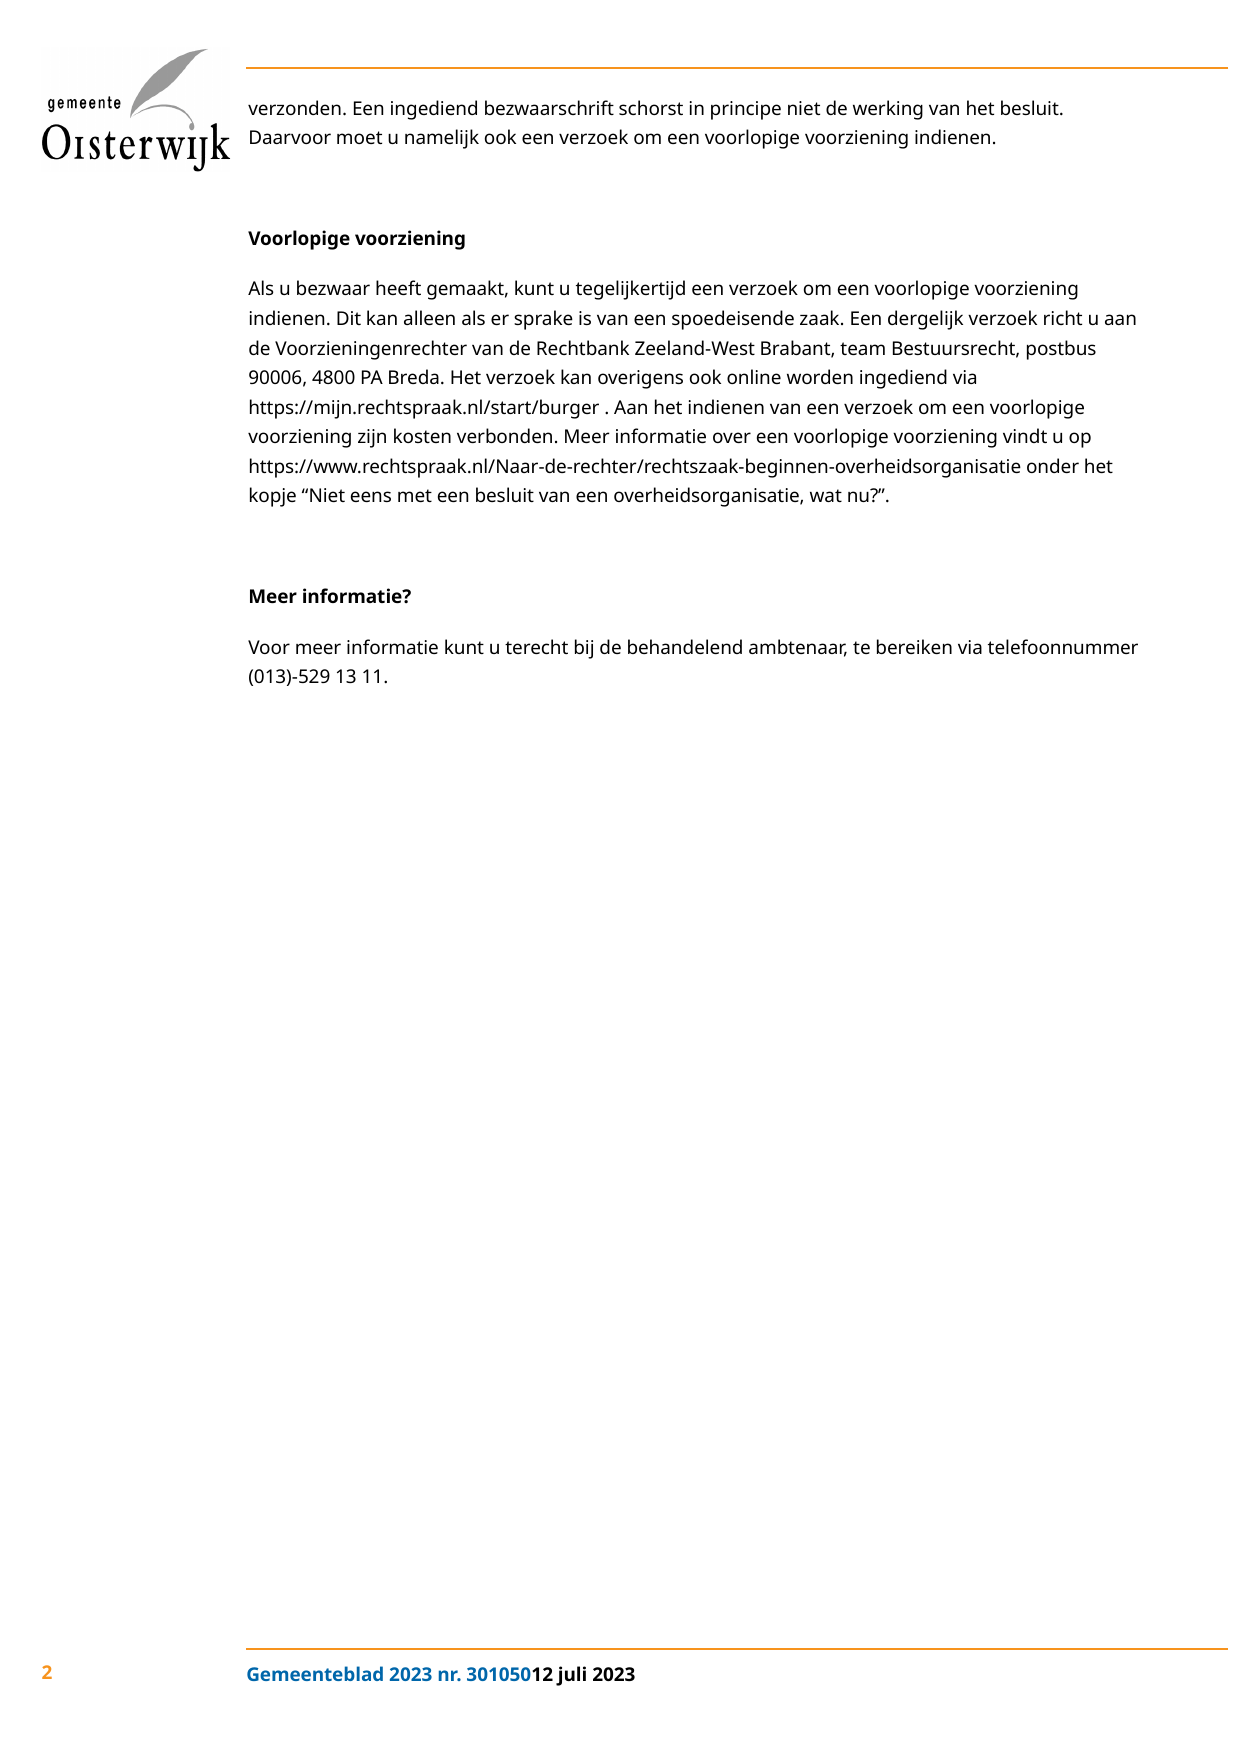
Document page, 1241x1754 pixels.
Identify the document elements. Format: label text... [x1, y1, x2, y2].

text Voorlopige voorziening [248, 225, 1152, 251]
text Voor meer informatie kunt u terecht bij de behandelend ambtenaar, te bereiken via telefoonnummer (013)-529 13 11. [248, 634, 1152, 689]
text Meer informatie? [248, 583, 1152, 609]
text Als u bezwaar heeft gemaakt, kunt u tegelijkertijd een verzoek om een voorlopige voorziening indienen. Dit kan alleen als er sprake is van een spoedeisende zaak. Een dergelijk verzoek richt u aan de Voorzieningenrechter van de Rechtbank Zeeland-West Brabant, team Bestuursrecht, postbus 90006, 4800 PA Breda. Het verzoek kan overigens ook online worden ingediend via https://mijn.rechtspraak.nl/start/burger . Aan het indienen van een verzoek om een voorlopige voorziening zijn kosten verbonden. Meer informatie over een voorlopige voorziening vindt u op https://www.rechtspraak.nl/Naar-de-rechter/rechtszaak-beginnen-overheidsorganisatie onder het kopje “Niet eens met een besluit van een overheidsorganisatie, wat nu?”. [248, 276, 1152, 508]
text verzonden. Een ingediend bezwaarschrift schorst in principe niet de werking van het besluit. Daarvoor moet u namelijk ook een verzoek om een voorlopige voorziening indienen. [248, 95, 1152, 150]
picture [41, 47, 231, 172]
